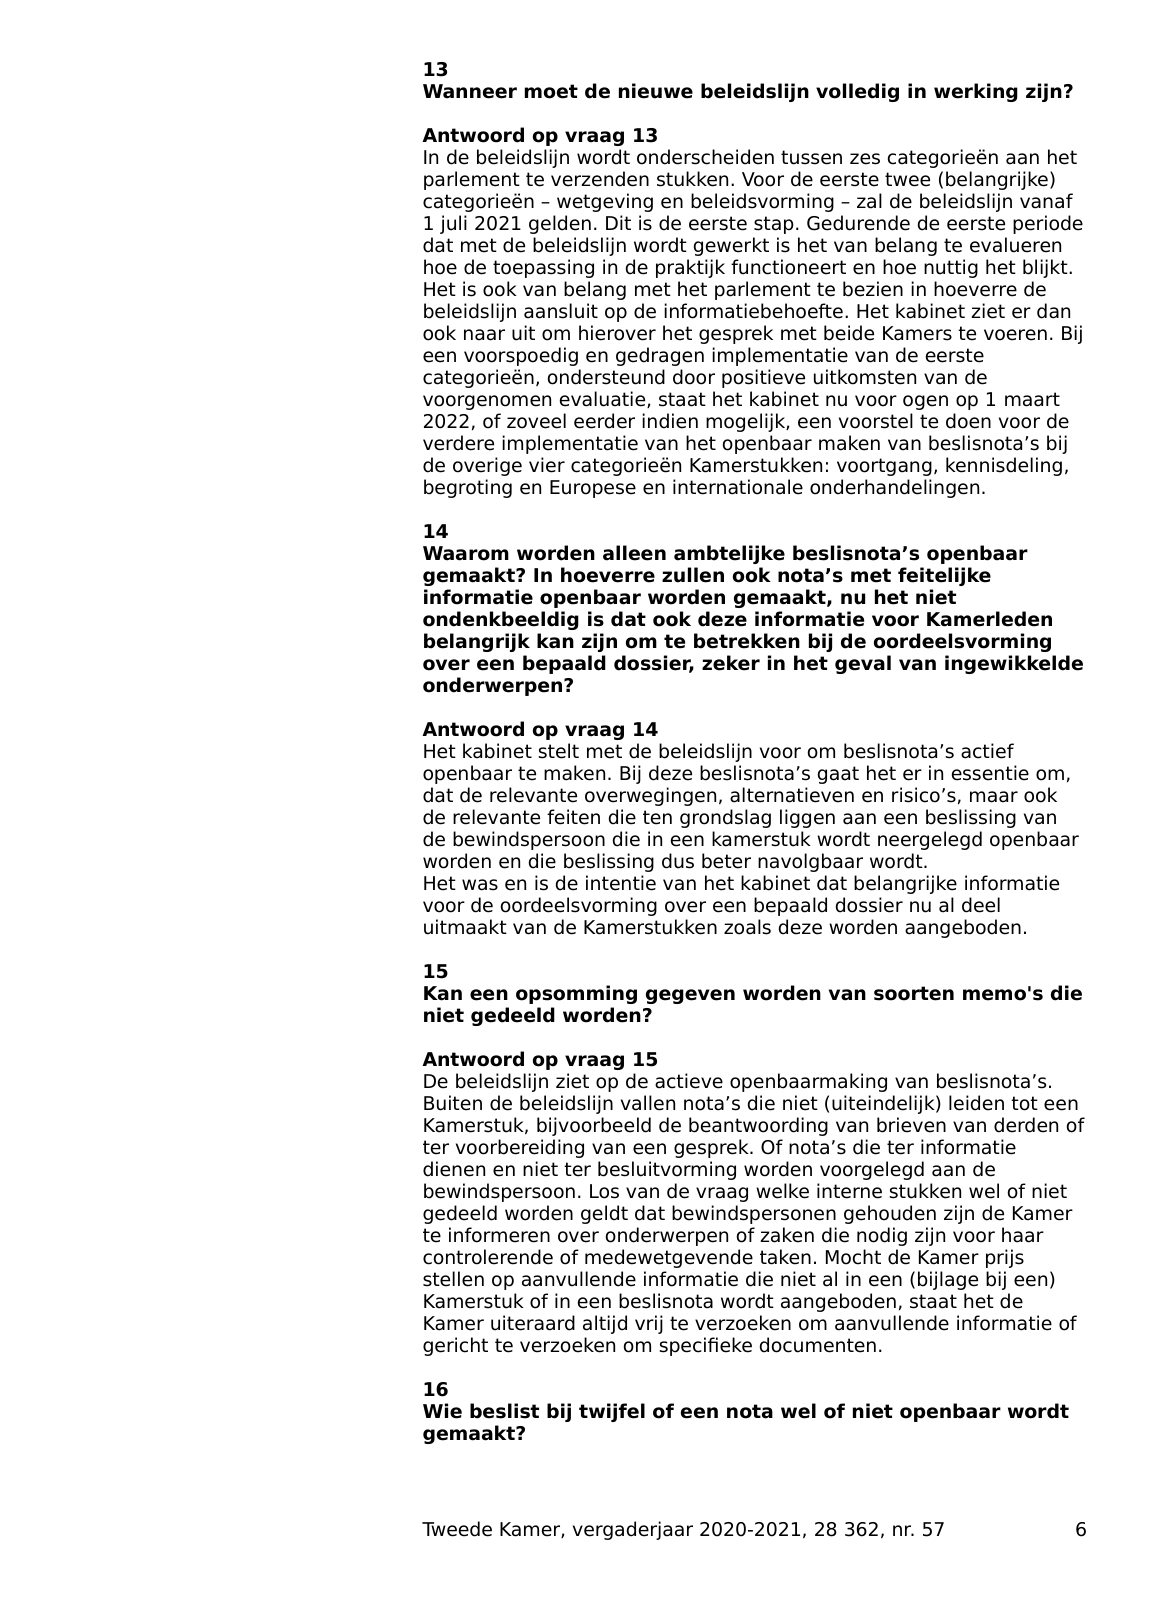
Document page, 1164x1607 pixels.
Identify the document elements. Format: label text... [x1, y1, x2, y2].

text Antwoord op vraag 13 [422, 125, 1087, 147]
text Wie beslist bij twijfel of een nota wel of niet openbaar wordt gemaakt? [422, 1401, 1087, 1445]
text 16 [422, 1379, 1087, 1401]
text In de beleidslijn wordt onderscheiden tussen zes categorieën aan het parlement te verzenden stukken. Voor de eerste twee (belangrijke) categorieën – wetgeving en beleidsvorming – zal de beleidslijn vanaf 1 juli 2021 gelden. Dit is de eerste stap. Gedurende de eerste periode dat met de beleidslijn wordt gewerkt is het van belang te evalueren hoe de toepassing in de praktijk functioneert en hoe nuttig het blijkt. Het is ook van belang met het parlement te bezien in hoeverre de beleidslijn aansluit op de informatiebehoefte. Het kabinet ziet er dan ook naar uit om hierover het gesprek met beide Kamers te voeren. Bij een voorspoedig en gedragen implementatie van de eerste categorieën, ondersteund door positieve uitkomsten van de voorgenomen evaluatie, staat het kabinet nu voor ogen op 1 maart 2022, of zoveel eerder indien mogelijk, een voorstel te doen voor de verdere implementatie van het openbaar maken van beslisnota’s bij de overige vier categorieën Kamerstukken: voortgang, kennisdeling, begroting en Europese en internationale onderhandelingen. [422, 147, 1087, 499]
text 15 [422, 961, 1087, 983]
text 13 [422, 59, 1087, 81]
text De beleidslijn ziet op de actieve openbaarmaking van beslisnota’s. Buiten de beleidslijn vallen nota’s die niet (uiteindelijk) leiden tot een Kamerstuk, bijvoorbeeld de beantwoording van brieven van derden of ter voorbereiding van een gesprek. Of nota’s die ter informatie dienen en niet ter besluitvorming worden voorgelegd aan de bewindspersoon. Los van de vraag welke interne stukken wel of niet gedeeld worden geldt dat bewindspersonen gehouden zijn de Kamer te informeren over onderwerpen of zaken die nodig zijn voor haar controlerende of medewetgevende taken. Mocht de Kamer prijs stellen op aanvullende informatie die niet al in een (bijlage bij een) Kamerstuk of in een beslisnota wordt aangeboden, staat het de Kamer uiteraard altijd vrij te verzoeken om aanvullende informatie of gericht te verzoeken om specifieke documenten. [422, 1071, 1087, 1357]
text Het was en is de intentie van het kabinet dat belangrijke informatie voor de oordeelsvorming over een bepaald dossier nu al deel uitmaakt van de Kamerstukken zoals deze worden aangeboden. [422, 873, 1087, 939]
text Waarom worden alleen ambtelijke beslisnota’s openbaar gemaakt? In hoeverre zullen ook nota’s met feitelijke informatie openbaar worden gemaakt, nu het niet ondenkbeeldig is dat ook deze informatie voor Kamerleden belangrijk kan zijn om te betrekken bij de oordeelsvorming over een bepaald dossier, zeker in het geval van ingewikkelde onderwerpen? [422, 543, 1087, 697]
text Wanneer moet de nieuwe beleidslijn volledig in werking zijn? [422, 81, 1087, 103]
text 14 [422, 521, 1087, 543]
text Kan een opsomming gegeven worden van soorten memo's die niet gedeeld worden? [422, 983, 1087, 1027]
text Antwoord op vraag 14 [422, 719, 1087, 741]
text Antwoord op vraag 15 [422, 1049, 1087, 1071]
text Het kabinet stelt met de beleidslijn voor om beslisnota’s actief openbaar te maken. Bij deze beslisnota’s gaat het er in essentie om, dat de relevante overwegingen, alternatieven en risico’s, maar ook de relevante feiten die ten grondslag liggen aan een beslissing van de bewindspersoon die in een kamerstuk wordt neergelegd openbaar worden en die beslissing dus beter navolgbaar wordt. [422, 741, 1087, 873]
